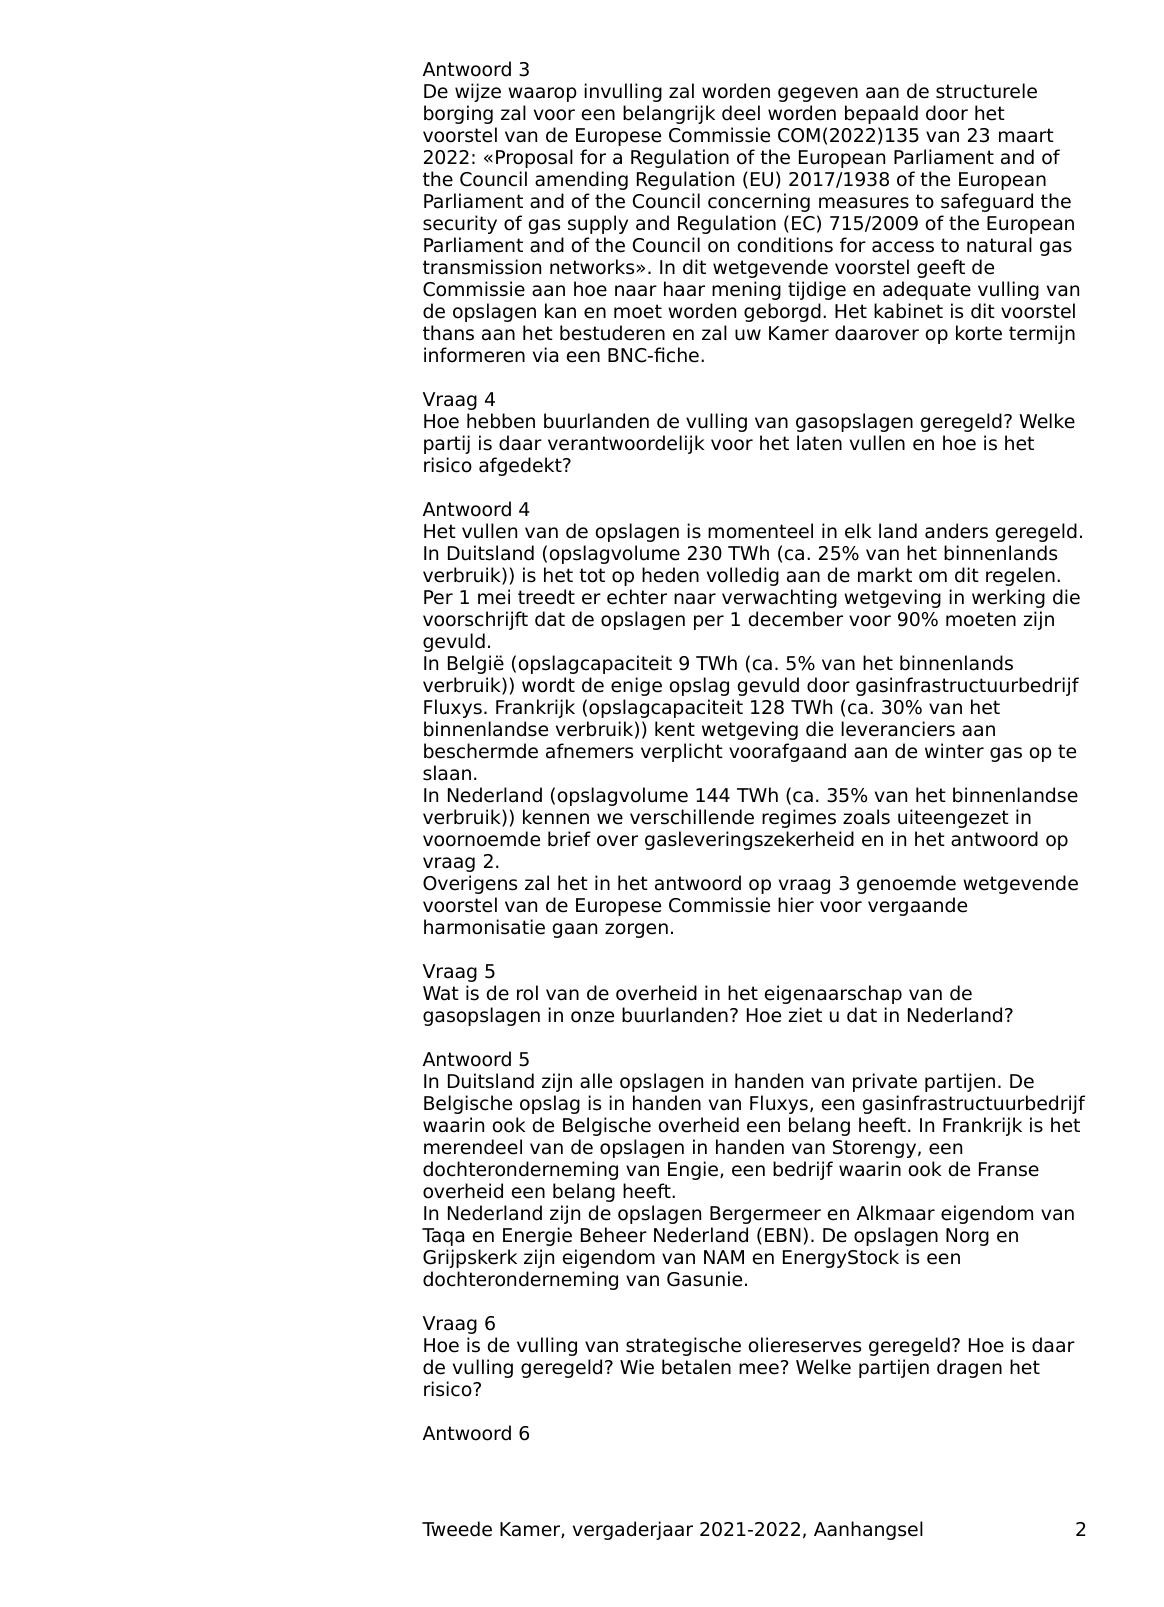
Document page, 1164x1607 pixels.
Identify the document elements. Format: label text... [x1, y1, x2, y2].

text Vraag 4 [422, 389, 1087, 411]
text Het vullen van de opslagen is momenteel in elk land anders geregeld. In Duitsland (opslagvolume 230 TWh (ca. 25% van het binnenlands verbruik)) is het tot op heden volledig aan de markt om dit regelen. Per 1 mei treedt er echter naar verwachting wetgeving in werking die voorschrijft dat de opslagen per 1 december voor 90% moeten zijn gevuld. [422, 521, 1087, 653]
text In België (opslagcapaciteit 9 TWh (ca. 5% van het binnenlands verbruik)) wordt de enige opslag gevuld door gasinfrastructuurbedrijf Fluxys. Frankrijk (opslagcapaciteit 128 TWh (ca. 30% van het binnenlandse verbruik)) kent wetgeving die leveranciers aan beschermde afnemers verplicht voorafgaand aan de winter gas op te slaan. [422, 653, 1087, 785]
text De wijze waarop invulling zal worden gegeven aan de structurele borging zal voor een belangrijk deel worden bepaald door het voorstel van de Europese Commissie COM(2022)135 van 23 maart 2022: «Proposal for a Regulation of the European Parliament and of the Council amending Regulation (EU) 2017/1938 of the European Parliament and of the Council concerning measures to safeguard the security of gas supply and Regulation (EC) 715/2009 of the European Parliament and of the Council on conditions for access to natural gas transmission networks». In dit wetgevende voorstel geeft de Commissie aan hoe naar haar mening tijdige en adequate vulling van de opslagen kan en moet worden geborgd. Het kabinet is dit voorstel thans aan het bestuderen en zal uw Kamer daarover op korte termijn informeren via een BNC-fiche. [422, 81, 1087, 367]
text Antwoord 4 [422, 499, 1087, 521]
text Vraag 5 [422, 961, 1087, 983]
text In Nederland zijn de opslagen Bergermeer en Alkmaar eigendom van Taqa en Energie Beheer Nederland (EBN). De opslagen Norg en Grijpskerk zijn eigendom van NAM en EnergyStock is een dochteronderneming van Gasunie. [422, 1203, 1087, 1291]
text Hoe is de vulling van strategische oliereserves geregeld? Hoe is daar de vulling geregeld? Wie betalen mee? Welke partijen dragen het risico? [422, 1335, 1087, 1401]
text In Duitsland zijn alle opslagen in handen van private partijen. De Belgische opslag is in handen van Fluxys, een gasinfrastructuurbedrijf waarin ook de Belgische overheid een belang heeft. In Frankrijk is het merendeel van de opslagen in handen van Storengy, een dochteronderneming van Engie, een bedrijf waarin ook de Franse overheid een belang heeft. [422, 1071, 1087, 1203]
text Antwoord 3 [422, 59, 1087, 81]
text Antwoord 6 [422, 1423, 1087, 1445]
text Wat is de rol van de overheid in het eigenaarschap van de gasopslagen in onze buurlanden? Hoe ziet u dat in Nederland? [422, 983, 1087, 1027]
text Overigens zal het in het antwoord op vraag 3 genoemde wetgevende voorstel van de Europese Commissie hier voor vergaande harmonisatie gaan zorgen. [422, 873, 1087, 939]
text Hoe hebben buurlanden de vulling van gasopslagen geregeld? Welke partij is daar verantwoordelijk voor het laten vullen en hoe is het risico afgedekt? [422, 411, 1087, 477]
text In Nederland (opslagvolume 144 TWh (ca. 35% van het binnenlandse verbruik)) kennen we verschillende regimes zoals uiteengezet in voornoemde brief over gasleveringszekerheid en in het antwoord op vraag 2. [422, 785, 1087, 873]
text Antwoord 5 [422, 1049, 1087, 1071]
text Vraag 6 [422, 1313, 1087, 1335]
